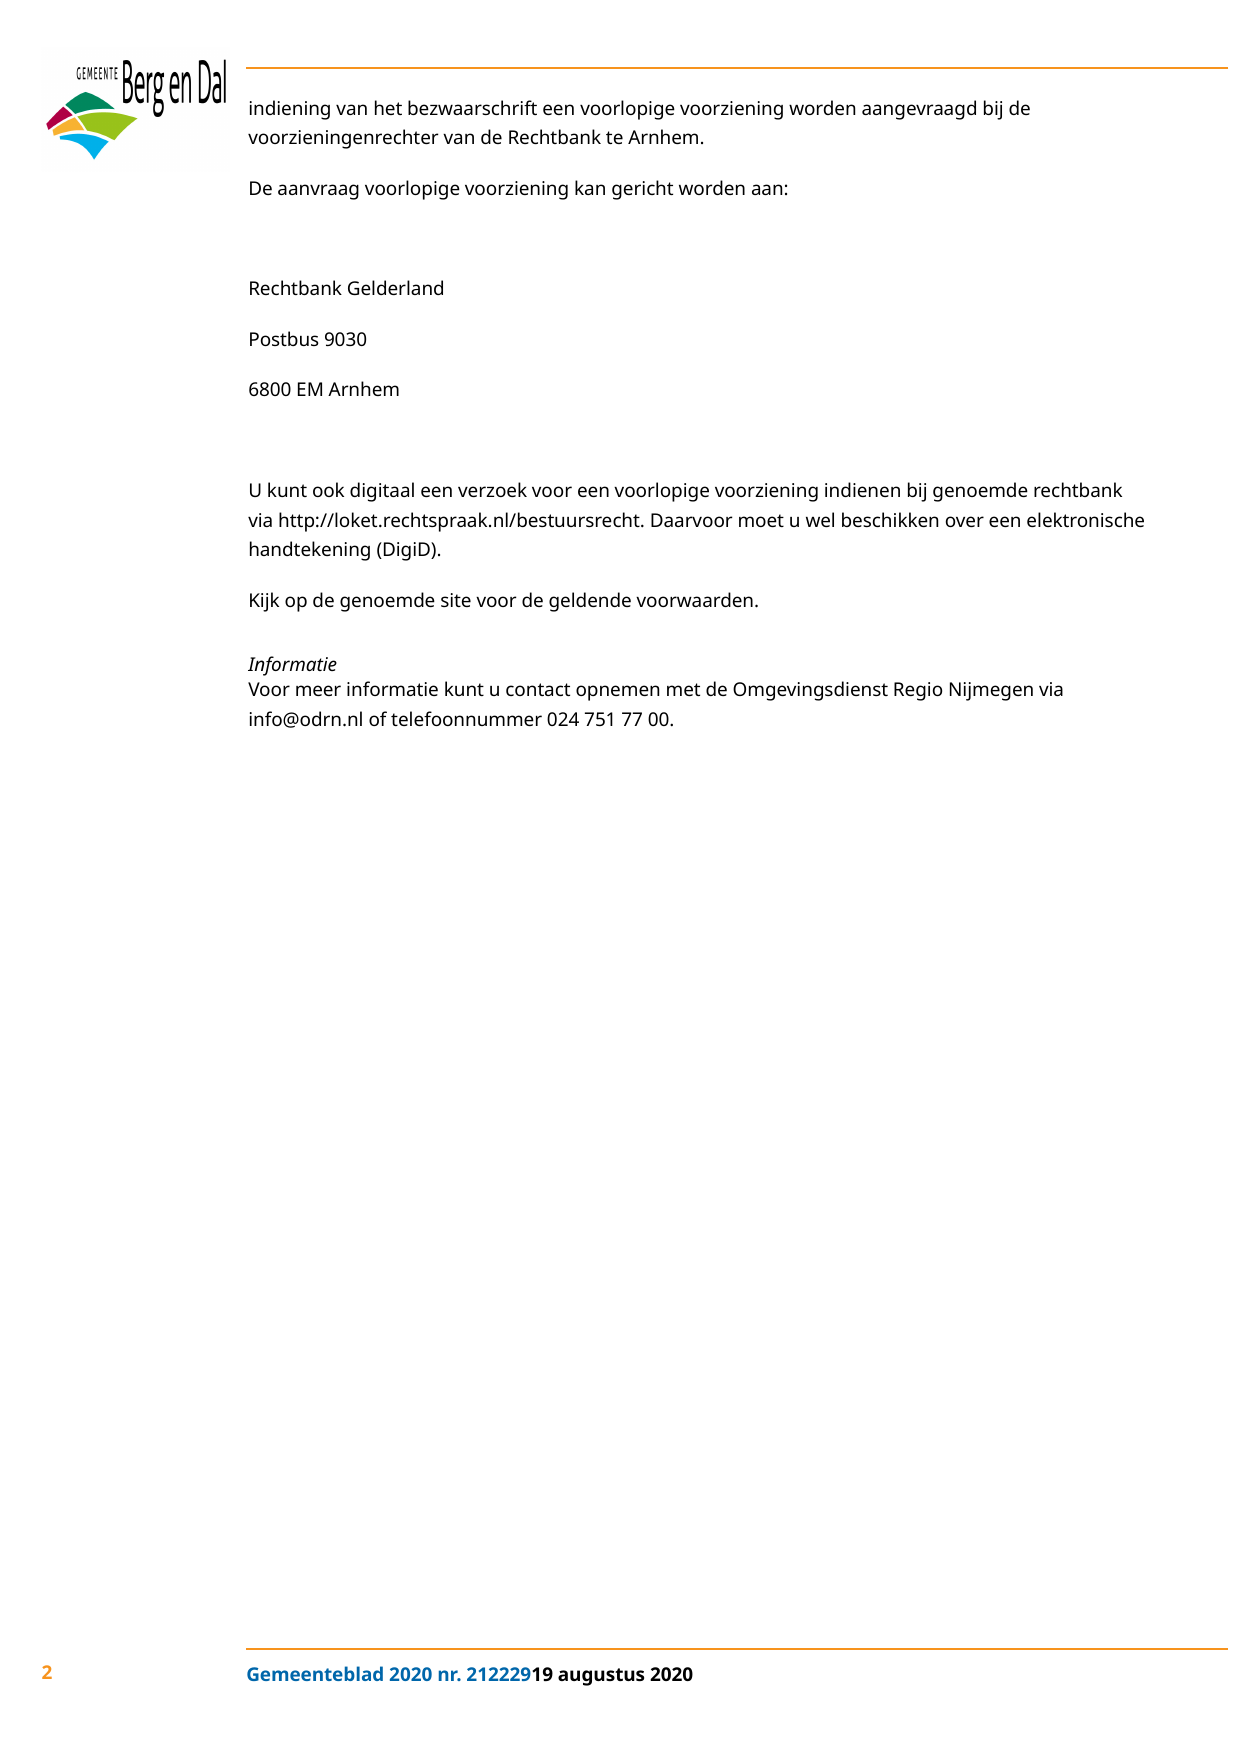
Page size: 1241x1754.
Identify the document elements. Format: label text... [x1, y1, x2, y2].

text Informatie [248, 651, 1152, 677]
text Voor meer informatie kunt u contact opnemen met de Omgevingsdienst Regio Nijmegen via info@odrn.nl of telefoonnummer 024 751 77 00. [248, 677, 1152, 732]
text 6800 EM Arnhem [248, 376, 1152, 402]
text Kijk op de genoemde site voor de geldende voorwaarden. [248, 587, 1152, 613]
text De aanvraag voorlopige voorziening kan gericht worden aan: [248, 175, 1152, 201]
text U kunt ook digitaal een verzoek voor een voorlopige voorziening indienen bij genoemde rechtbank via http://loket.rechtspraak.nl/bestuursrecht. Daarvoor moet u wel beschikken over een elektronische handtekening (DigiD). [248, 477, 1152, 562]
picture [41, 47, 231, 172]
text indiening van het bezwaarschrift een voorlopige voorziening worden aangevraagd bij de voorzieningenrechter van de Rechtbank te Arnhem. [248, 95, 1152, 150]
text Rechtbank Gelderland [248, 276, 1152, 301]
text Postbus 9030 [248, 326, 1152, 352]
